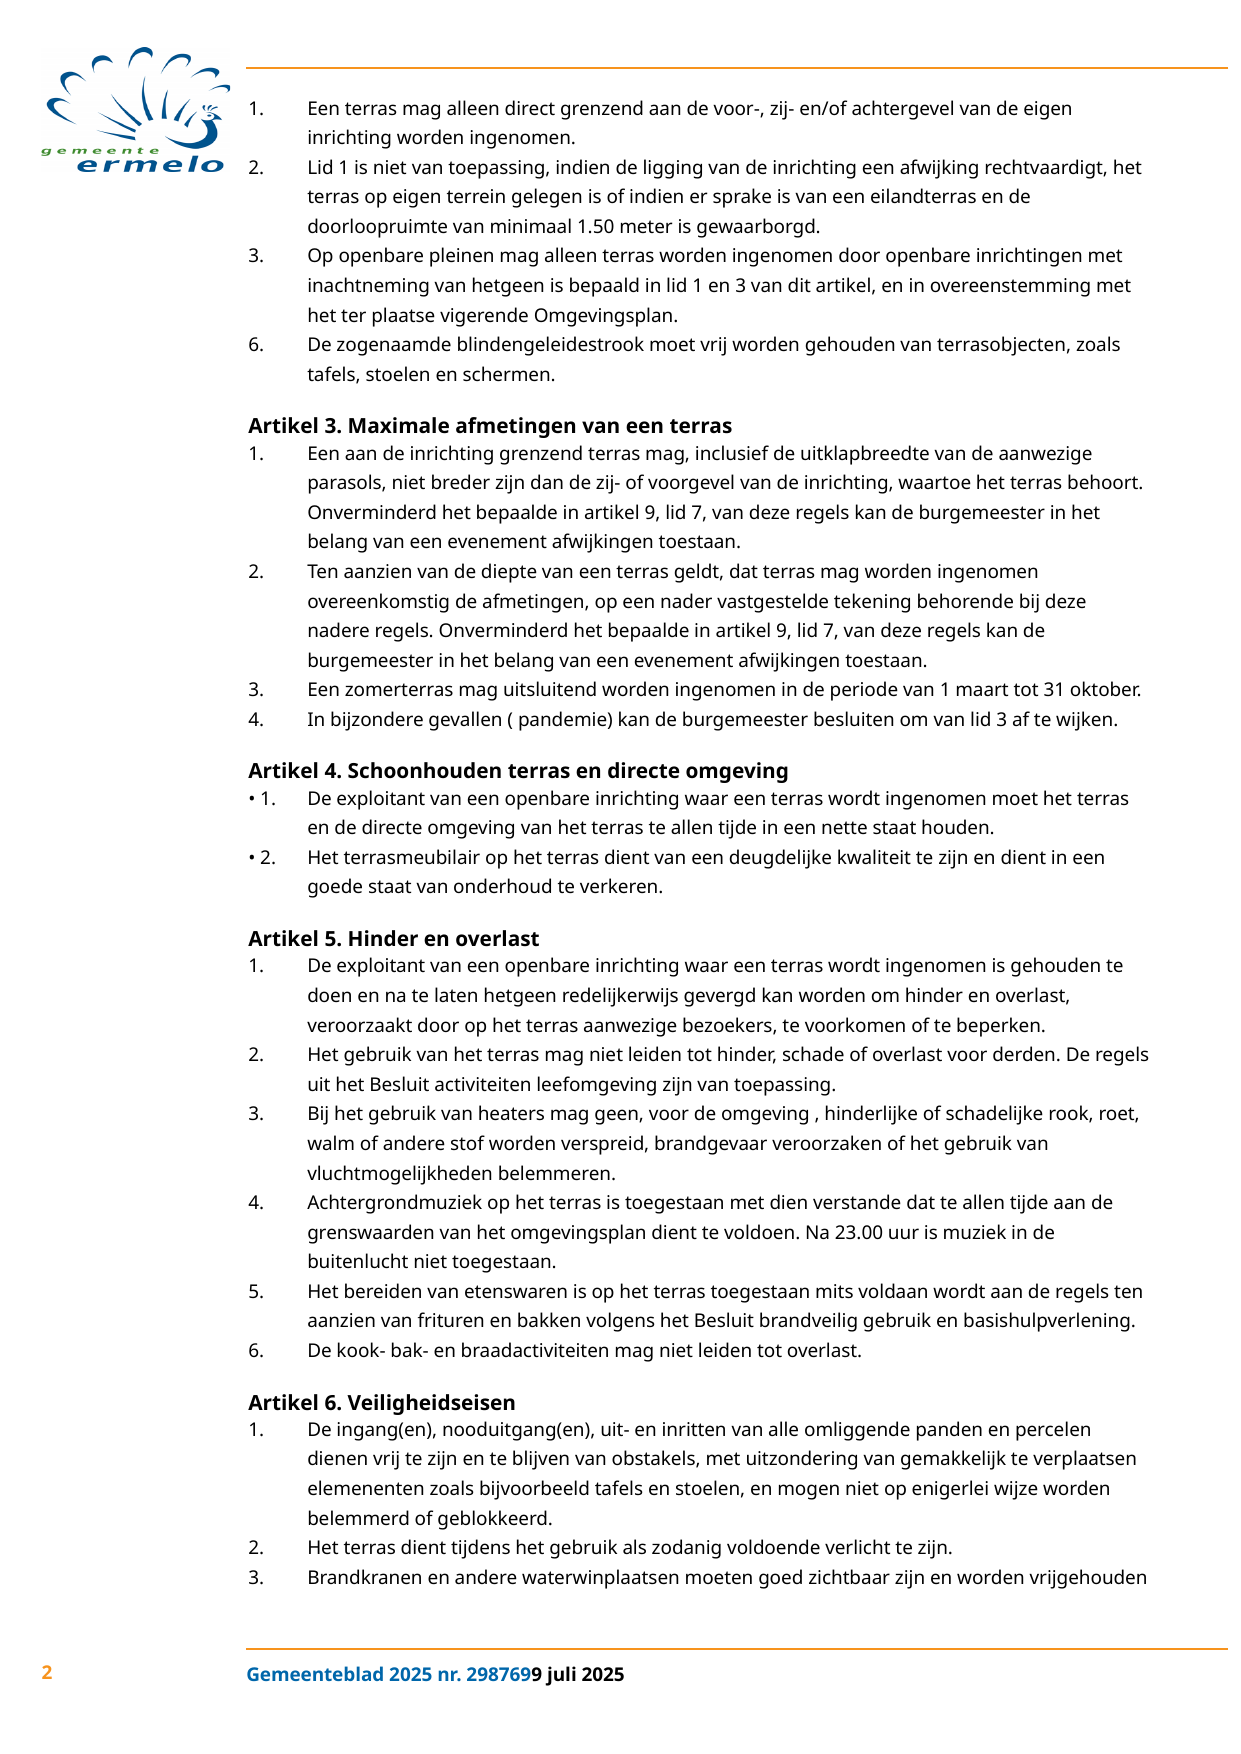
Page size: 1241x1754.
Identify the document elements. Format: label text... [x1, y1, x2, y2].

list In bijzondere gevallen ( pandemie) kan de burgemeester besluiten om van lid 3 af te wijken. [248, 706, 1152, 732]
list Ten aanzien van de diepte van een terras geldt, dat terras mag worden ingenomen overeenkomstig de afmetingen, op een nader vastgestelde tekening behorende bij deze nadere regels. Onverminderd het bepaalde in artikel 9, lid 7, van deze regels kan de burgemeester in het belang van een evenement afwijkingen toestaan. [248, 558, 1152, 673]
list De ingang(en), nooduitgang(en), uit- en inritten van alle omliggende panden en percelen dienen vrij te zijn en te blijven van obstakels, met uitzondering van gemakkelijk te verplaatsen elemenenten zoals bijvoorbeeld tafels en stoelen, en mogen niet op enigerlei wijze worden belemmerd of geblokkeerd. [248, 1416, 1152, 1531]
list Het gebruik van het terras mag niet leiden tot hinder, schade of overlast voor derden. De regels uit het Besluit activiteiten leefomgeving zijn van toepassing. [248, 1041, 1152, 1097]
text Artikel 5. Hinder en overlast [248, 924, 1152, 953]
text Artikel 4. Schoonhouden terras en directe omgeving [248, 757, 1152, 785]
list De exploitant van een openbare inrichting waar een terras wordt ingenomen is gehouden te doen en na te laten hetgeen redelijkerwijs gevergd kan worden om hinder en overlast, veroorzaakt door op het terras aanwezige bezoekers, te voorkomen of te beperken. [248, 953, 1152, 1037]
list Bij het gebruik van heaters mag geen, voor de omgeving , hinderlijke of schadelijke rook, roet, walm of andere stof worden verspreid, brandgevaar veroorzaken of het gebruik van vluchtmogelijkheden belemmeren. [248, 1101, 1152, 1185]
list Het terrasmeubilair op het terras dient van een deugdelijke kwaliteit te zijn en dient in een goede staat van onderhoud te verkeren. [248, 844, 1152, 899]
list Het terras dient tijdens het gebruik als zodanig voldoende verlicht te zijn. [248, 1534, 1152, 1560]
list Op openbare pleinen mag alleen terras worden ingenomen door openbare inrichtingen met inachtneming van hetgeen is bepaald in lid 1 en 3 van dit artikel, en in overeenstemming met het ter plaatse vigerende Omgevingsplan. [248, 243, 1152, 328]
list Achtergrondmuziek op het terras is toegestaan met dien verstande dat te allen tijde aan de grenswaarden van het omgevingsplan dient te voldoen. Na 23.00 uur is muziek in de buitenlucht niet toegestaan. [248, 1189, 1152, 1274]
list Een aan de inrichting grenzend terras mag, inclusief de uitklapbreedte van de aanwezige parasols, niet breder zijn dan de zij- of voorgevel van de inrichting, waartoe het terras behoort. Onverminderd het bepaalde in artikel 9, lid 7, van deze regels kan de burgemeester in het belang van een evenement afwijkingen toestaan. [248, 440, 1152, 554]
text Artikel 6. Veiligheidseisen [248, 1388, 1152, 1416]
list Brandkranen en andere waterwinplaatsen moeten goed zichtbaar zijn en worden vrijgehouden [248, 1564, 1152, 1590]
list De kook- bak- en braadactiviteiten mag niet leiden tot overlast. [248, 1337, 1152, 1363]
text Artikel 3. Maximale afmetingen van een terras [248, 411, 1152, 440]
list De zogenaamde blindengeleidestrook moet vrij worden gehouden van terrasobjecten, zoals tafels, stoelen en schermen. [248, 331, 1152, 387]
list Een zomerterras mag uitsluitend worden ingenomen in de periode van 1 maart tot 31 oktober. [248, 677, 1152, 702]
list De exploitant van een openbare inrichting waar een terras wordt ingenomen moet het terras en de directe omgeving van het terras te allen tijde in een nette staat houden. [248, 785, 1152, 840]
picture [41, 47, 231, 172]
list Een terras mag alleen direct grenzend aan de voor-, zij- en/of achtergevel van de eigen inrichting worden ingenomen. [248, 95, 1152, 150]
list Lid 1 is niet van toepassing, indien de ligging van de inrichting een afwijking rechtvaardigt, het terras op eigen terrein gelegen is of indien er sprake is van een eilandterras en de doorloopruimte van minimaal 1.50 meter is gewaarborgd. [248, 154, 1152, 239]
list Het bereiden van etenswaren is op het terras toegestaan mits voldaan wordt aan de regels ten aanzien van frituren en bakken volgens het Besluit brandveilig gebruik en basishulpverlening. [248, 1278, 1152, 1333]
